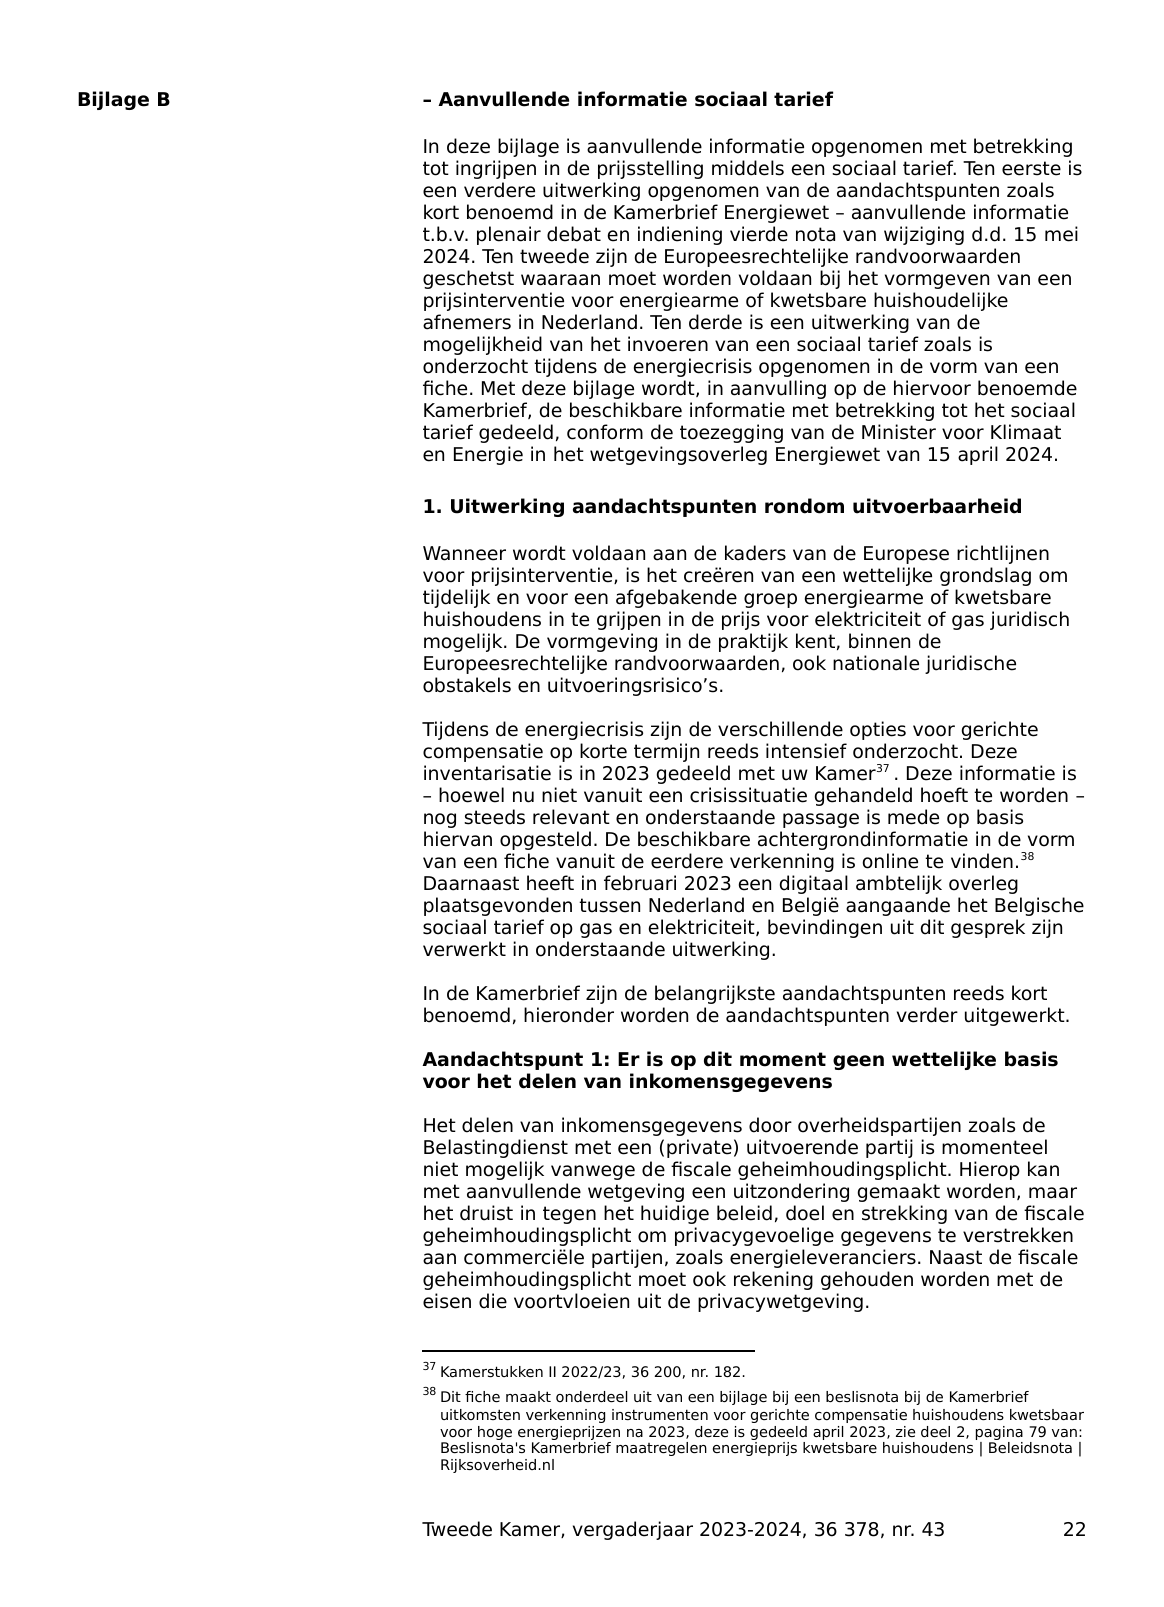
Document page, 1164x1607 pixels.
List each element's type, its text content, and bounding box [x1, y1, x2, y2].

text Kamerstukken II 2022/23, 36 200, nr. 182. [422, 1360, 1087, 1382]
subtitle Bijlage B – Aanvullende informatie sociaal tarief [77, 89, 1087, 111]
text Tijdens de energiecrisis zijn de verschillende opties voor gerichte compensatie op korte termijn reeds intensief onderzocht. Deze inventarisatie is in 2023 gedeeld met uw Kamer. Deze informatie is – hoewel nu niet vanuit een crisissituatie gehandeld hoeft te worden – nog steeds relevant en onderstaande passage is mede op basis hiervan opgesteld. De beschikbare achtergrondinformatie in de vorm van een fiche vanuit de eerdere verkenning is online te vinden. Daarnaast heeft in februari 2023 een digitaal ambtelijk overleg plaatsgevonden tussen Nederland en België aangaande het Belgische sociaal tarief op gas en elektriciteit, bevindingen uit dit gesprek zijn verwerkt in onderstaande uitwerking. [422, 719, 1087, 961]
text Het delen van inkomensgegevens door overheidspartijen zoals de Belastingdienst met een (private) uitvoerende partij is momenteel niet mogelijk vanwege de fiscale geheimhoudingsplicht. Hierop kan met aanvullende wetgeving een uitzondering gemaakt worden, maar het druist in tegen het huidige beleid, doel en strekking van de fiscale geheimhoudingsplicht om privacygevoelige gegevens te verstrekken aan commerciële partijen, zoals energieleveranciers. Naast de fiscale geheimhoudingsplicht moet ook rekening gehouden worden met de eisen die voortvloeien uit de privacywetgeving. [422, 1115, 1087, 1313]
subtitle 1. Uitwerking aandachtspunten rondom uitvoerbaarheid [422, 496, 1087, 518]
text In de Kamerbrief zijn de belangrijkste aandachtspunten reeds kort benoemd, hieronder worden de aandachtspunten verder uitgewerkt. [422, 983, 1087, 1027]
text In deze bijlage is aanvullende informatie opgenomen met betrekking tot ingrijpen in de prijsstelling middels een sociaal tarief. Ten eerste is een verdere uitwerking opgenomen van de aandachtspunten zoals kort benoemd in de Kamerbrief Energiewet – aanvullende informatie t.b.v. plenair debat en indiening vierde nota van wijziging d.d. 15 mei 2024. Ten tweede zijn de Europeesrechtelijke randvoorwaarden geschetst waaraan moet worden voldaan bij het vormgeven van een prijsinterventie voor energiearme of kwetsbare huishoudelijke afnemers in Nederland. Ten derde is een uitwerking van de mogelijkheid van het invoeren van een sociaal tarief zoals is onderzocht tijdens de energiecrisis opgenomen in de vorm van een fiche. Met deze bijlage wordt, in aanvulling op de hiervoor benoemde Kamerbrief, de beschikbare informatie met betrekking tot het sociaal tarief gedeeld, conform de toezegging van de Minister voor Klimaat en Energie in het wetgevingsoverleg Energiewet van 15 april 2024. [422, 136, 1087, 466]
text Dit fiche maakt onderdeel uit van een bijlage bij een beslisnota bij de Kamerbrief uitkomsten verkenning instrumenten voor gerichte compensatie huishoudens kwetsbaar voor hoge energieprijzen na 2023, deze is gedeeld april 2023, zie deel 2, pagina 79 van: Beslisnota's Kamerbrief maatregelen energieprijs kwetsbare huishoudens | Beleidsnota | Rijksoverheid.nl [422, 1385, 1087, 1474]
text Wanneer wordt voldaan aan de kaders van de Europese richtlijnen voor prijsinterventie, is het creëren van een wettelijke grondslag om tijdelijk en voor een afgebakende groep energiearme of kwetsbare huishoudens in te grijpen in de prijs voor elektriciteit of gas juridisch mogelijk. De vormgeving in de praktijk kent, binnen de Europeesrechtelijke randvoorwaarden, ook nationale juridische obstakels en uitvoeringsrisico’s. [422, 543, 1087, 697]
subtitle Aandachtspunt 1: Er is op dit moment geen wettelijke basis voor het delen van inkomensgegevens [422, 1049, 1087, 1093]
